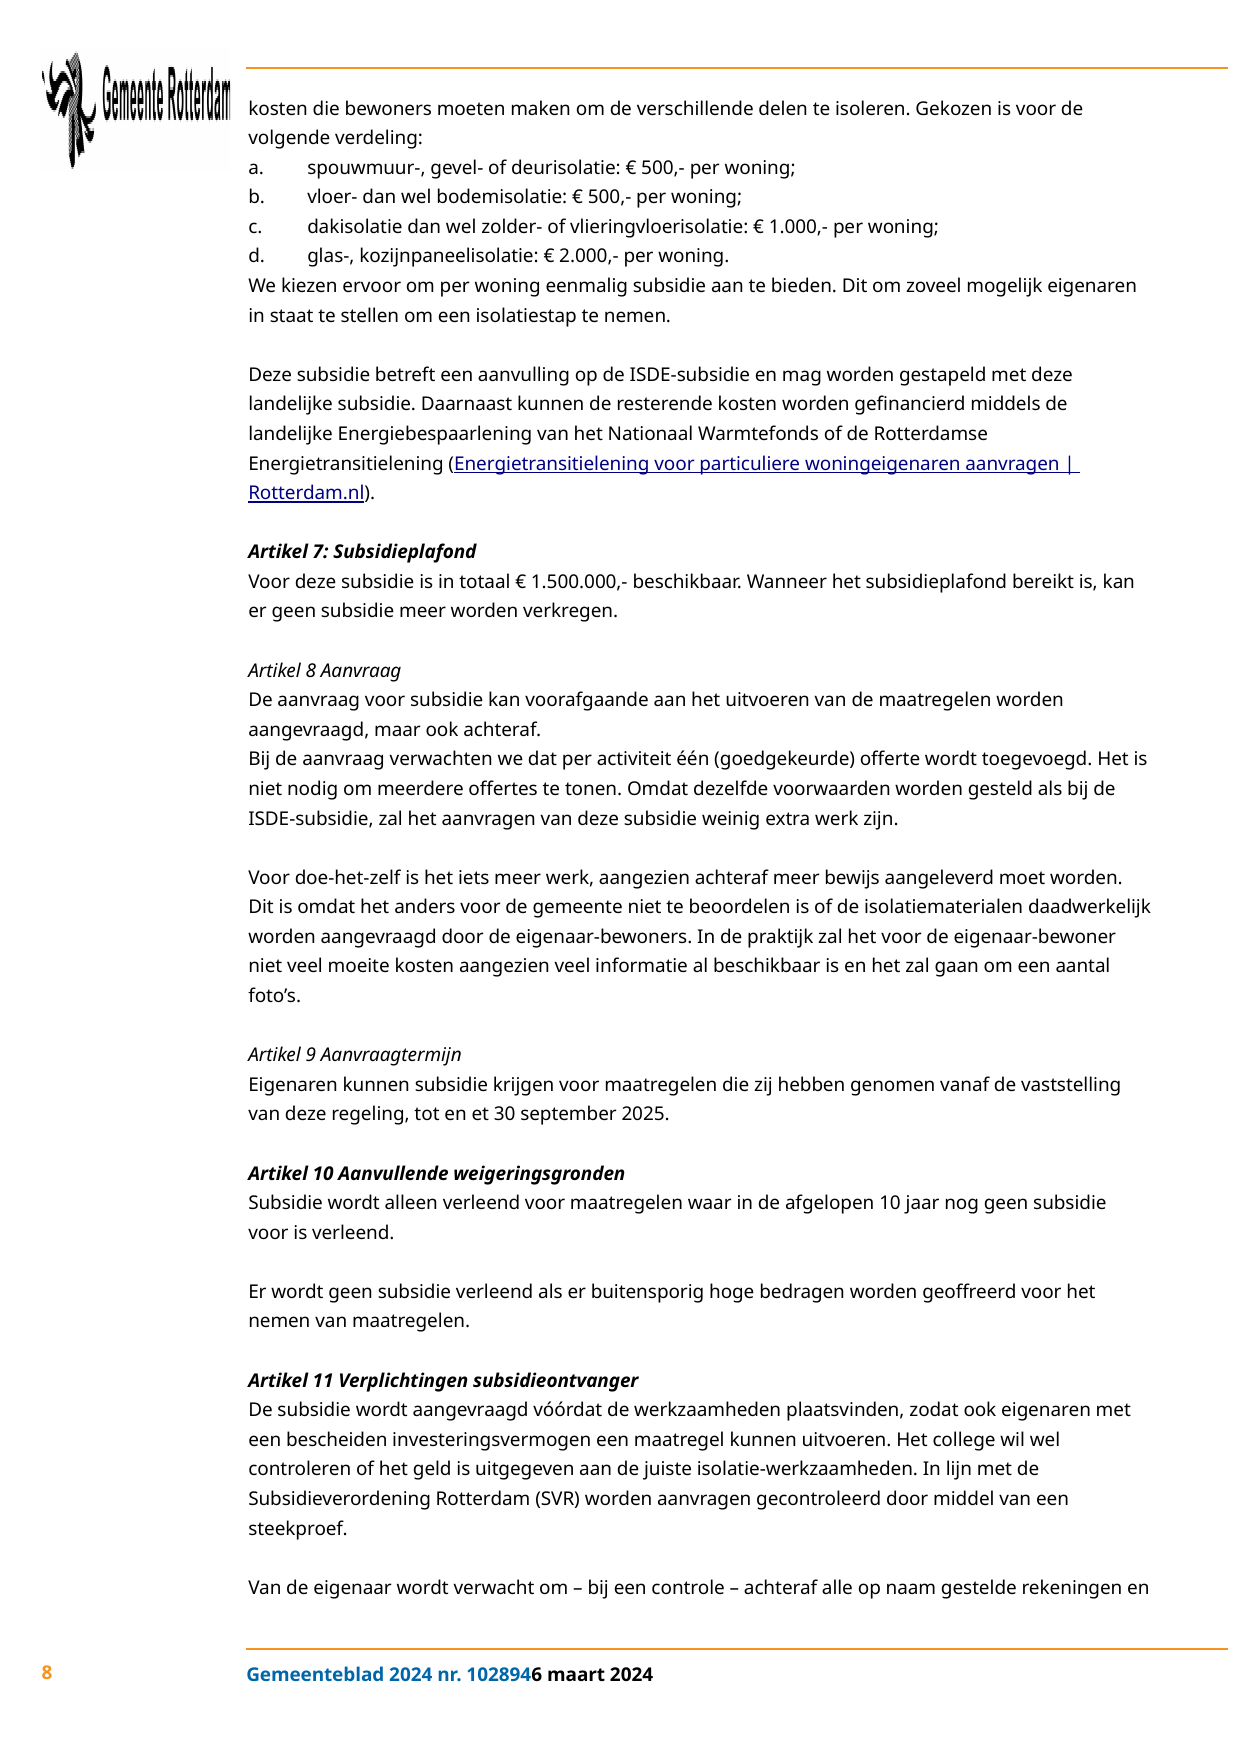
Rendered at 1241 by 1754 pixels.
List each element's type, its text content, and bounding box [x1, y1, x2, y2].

text kosten die bewoners moeten maken om de verschillende delen te isoleren. Gekozen is voor de volgende verdeling: [248, 95, 1152, 150]
text De aanvraag voor subsidie kan voorafgaande aan het uitvoeren van de maatregelen worden aangevraagd, maar ook achteraf. [248, 686, 1152, 742]
text We kiezen ervoor om per woning eenmalig subsidie aan te bieden. Dit om zoveel mogelijk eigenaren in staat te stellen om een isolatiestap te nemen. [248, 272, 1152, 328]
text Artikel 8 Aanvraag [248, 657, 1152, 683]
text Artikel 9 Aanvraagtermijn [248, 1041, 1152, 1067]
list dakisolatie dan wel zolder- of vlieringvloerisolatie: € 1.000,- per woning; [248, 213, 1152, 239]
text Artikel 10 Aanvullende weigeringsgronden [248, 1160, 1152, 1186]
text Voor doe-het-zelf is het iets meer werk, aangezien achteraf meer bewijs aangeleverd moet worden. Dit is omdat het anders voor de gemeente niet te beoordelen is of de isolatiematerialen daadwerkelijk worden aangevraagd door de eigenaar-bewoners. In de praktijk zal het voor de eigenaar-bewoner niet veel moeite kosten aangezien veel informatie al beschikbaar is en het zal gaan om een aantal foto’s. [248, 864, 1152, 1008]
list vloer- dan wel bodemisolatie: € 500,- per woning; [248, 183, 1152, 209]
text Voor deze subsidie is in totaal € 1.500.000,- beschikbaar. Wanneer het subsidieplafond bereikt is, kan er geen subsidie meer worden verkregen. [248, 568, 1152, 623]
picture [41, 47, 231, 172]
text Artikel 11 Verplichtingen subsidieontvanger [248, 1367, 1152, 1393]
text Er wordt geen subsidie verleend als er buitensporig hoge bedragen worden geoffreerd voor het nemen van maatregelen. [248, 1278, 1152, 1333]
text Eigenaren kunnen subsidie krijgen voor maatregelen die zij hebben genomen vanaf de vaststelling van deze regeling, tot en et 30 september 2025. [248, 1071, 1152, 1126]
list spouwmuur-, gevel- of deurisolatie: € 500,- per woning; [248, 154, 1152, 180]
list glas-, kozijnpaneelisolatie: € 2.000,- per woning. [248, 243, 1152, 268]
text Deze subsidie betreft een aanvulling op de ISDE-subsidie en mag worden gestapeld met deze landelijke subsidie. Daarnaast kunnen de resterende kosten worden gefinancierd middels de landelijke Energiebespaarlening van het Nationaal Warmtefonds of de Rotterdamse Energietransitielening (Energietransitielening voor particuliere woningeigenaren aanvragen | Rotterdam.nl). [248, 361, 1152, 505]
text Van de eigenaar wordt verwacht om – bij een controle – achteraf alle op naam gestelde rekeningen en [248, 1574, 1152, 1600]
text Artikel 7: Subsidieplafond [248, 538, 1152, 564]
text Bij de aanvraag verwachten we dat per activiteit één (goedgekeurde) offerte wordt toegevoegd. Het is niet nodig om meerdere offertes te tonen. Omdat dezelfde voorwaarden worden gesteld als bij de ISDE-subsidie, zal het aanvragen van deze subsidie weinig extra werk zijn. [248, 746, 1152, 831]
text Subsidie wordt alleen verleend voor maatregelen waar in de afgelopen 10 jaar nog geen subsidie voor is verleend. [248, 1189, 1152, 1245]
text De subsidie wordt aangevraagd vóórdat de werkzaamheden plaatsvinden, zodat ook eigenaren met een bescheiden investeringsvermogen een maatregel kunnen uitvoeren. Het college wil wel controleren of het geld is uitgegeven aan de juiste isolatie-werkzaamheden. In lijn met de Subsidieverordening Rotterdam (SVR) worden aanvragen gecontroleerd door middel van een steekproef. [248, 1396, 1152, 1541]
